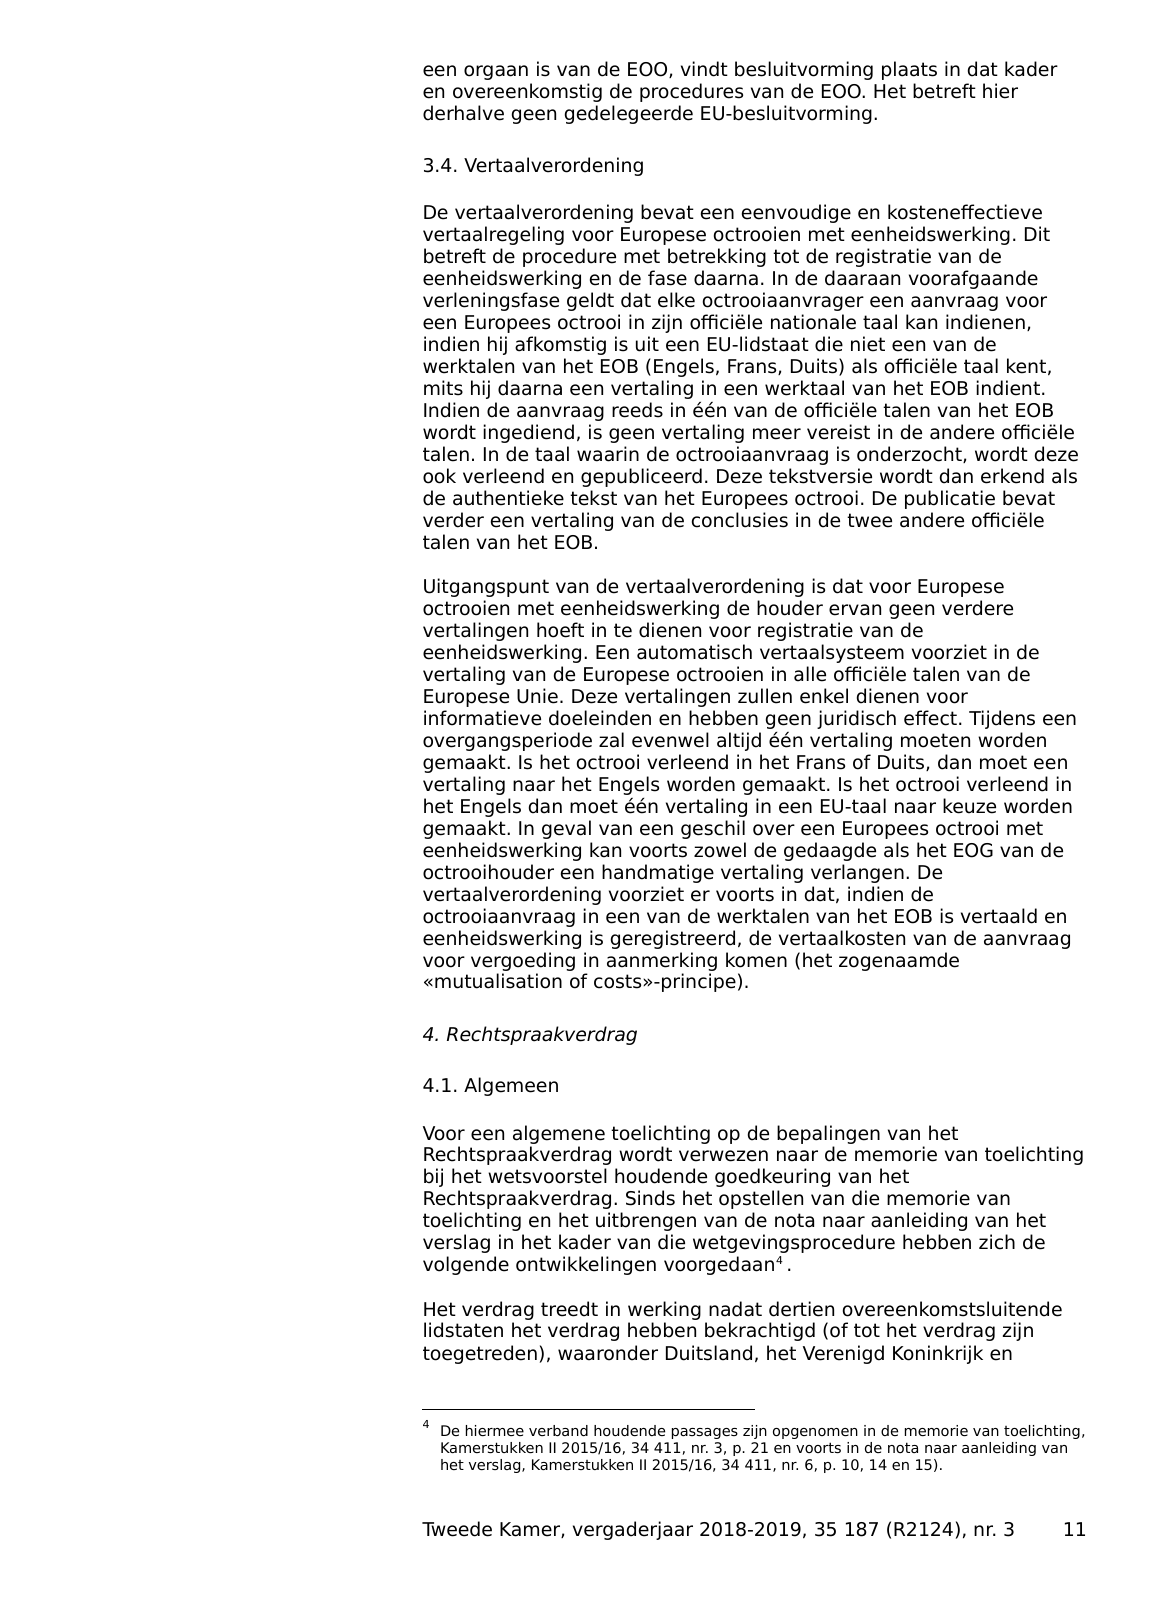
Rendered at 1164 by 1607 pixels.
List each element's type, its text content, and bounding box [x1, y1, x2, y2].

text De hiermee verband houdende passages zijn opgenomen in de memorie van toelichting, Kamerstukken II 2015/16, 34 411, nr. 3, p. 21 en voorts in de nota naar aanleiding van het verslag, Kamerstukken II 2015/16, 34 411, nr. 6, p. 10, 14 en 15). [422, 1418, 1087, 1474]
text Voor een algemene toelichting op de bepalingen van het Rechtspraakverdrag wordt verwezen naar de memorie van toelichting bij het wetsvoorstel houdende goedkeuring van het Rechtspraakverdrag. Sinds het opstellen van die memorie van toelichting en het uitbrengen van de nota naar aanleiding van het verslag in het kader van die wetgevingsprocedure hebben zich de volgende ontwikkelingen voorgedaan. [422, 1122, 1087, 1276]
text De vertaalverordening bevat een eenvoudige en kosteneffectieve vertaalregeling voor Europese octrooien met eenheidswerking. Dit betreft de procedure met betrekking tot de registratie van de eenheidswerking en de fase daarna. In de daaraan voorafgaande verleningsfase geldt dat elke octrooiaanvrager een aanvraag voor een Europees octrooi in zijn officiële nationale taal kan indienen, indien hij afkomstig is uit een EU-lidstaat die niet een van de werktalen van het EOB (Engels, Frans, Duits) als officiële taal kent, mits hij daarna een vertaling in een werktaal van het EOB indient. Indien de aanvraag reeds in één van de officiële talen van het EOB wordt ingediend, is geen vertaling meer vereist in de andere officiële talen. In de taal waarin de octrooiaanvraag is onderzocht, wordt deze ook verleend en gepubliceerd. Deze tekstversie wordt dan erkend als de authentieke tekst van het Europees octrooi. De publicatie bevat verder een vertaling van de conclusies in de twee andere officiële talen van het EOB. [422, 202, 1087, 554]
subtitle 3.4. Vertaalverordening [422, 155, 1087, 177]
text Het verdrag treedt in werking nadat dertien overeenkomstsluitende lidstaten het verdrag hebben bekrachtigd (of tot het verdrag zijn toegetreden), waaronder Duitsland, het Verenigd Koninkrijk en [422, 1298, 1087, 1364]
text Uitgangspunt van de vertaalverordening is dat voor Europese octrooien met eenheidswerking de houder ervan geen verdere vertalingen hoeft in te dienen voor registratie van de eenheidswerking. Een automatisch vertaalsysteem voorziet in de vertaling van de Europese octrooien in alle officiële talen van de Europese Unie. Deze vertalingen zullen enkel dienen voor informatieve doeleinden en hebben geen juridisch effect. Tijdens een overgangsperiode zal evenwel altijd één vertaling moeten worden gemaakt. Is het octrooi verleend in het Frans of Duits, dan moet een vertaling naar het Engels worden gemaakt. Is het octrooi verleend in het Engels dan moet één vertaling in een EU-taal naar keuze worden gemaakt. In geval van een geschil over een Europees octrooi met eenheidswerking kan voorts zowel de gedaagde als het EOG van de octrooihouder een handmatige vertaling verlangen. De vertaalverordening voorziet er voorts in dat, indien de octrooiaanvraag in een van de werktalen van het EOB is vertaald en eenheidswerking is geregistreerd, de vertaalkosten van de aanvraag voor vergoeding in aanmerking komen (het zogenaamde «mutualisation of costs»-principe). [422, 576, 1087, 993]
subtitle 4. Rechtspraakverdrag [422, 1023, 1087, 1045]
text een orgaan is van de EOO, vindt besluitvorming plaats in dat kader en overeenkomstig de procedures van de EOO. Het betreft hier derhalve geen gedelegeerde EU-besluitvorming. [422, 59, 1087, 125]
subtitle 4.1. Algemeen [422, 1075, 1087, 1097]
